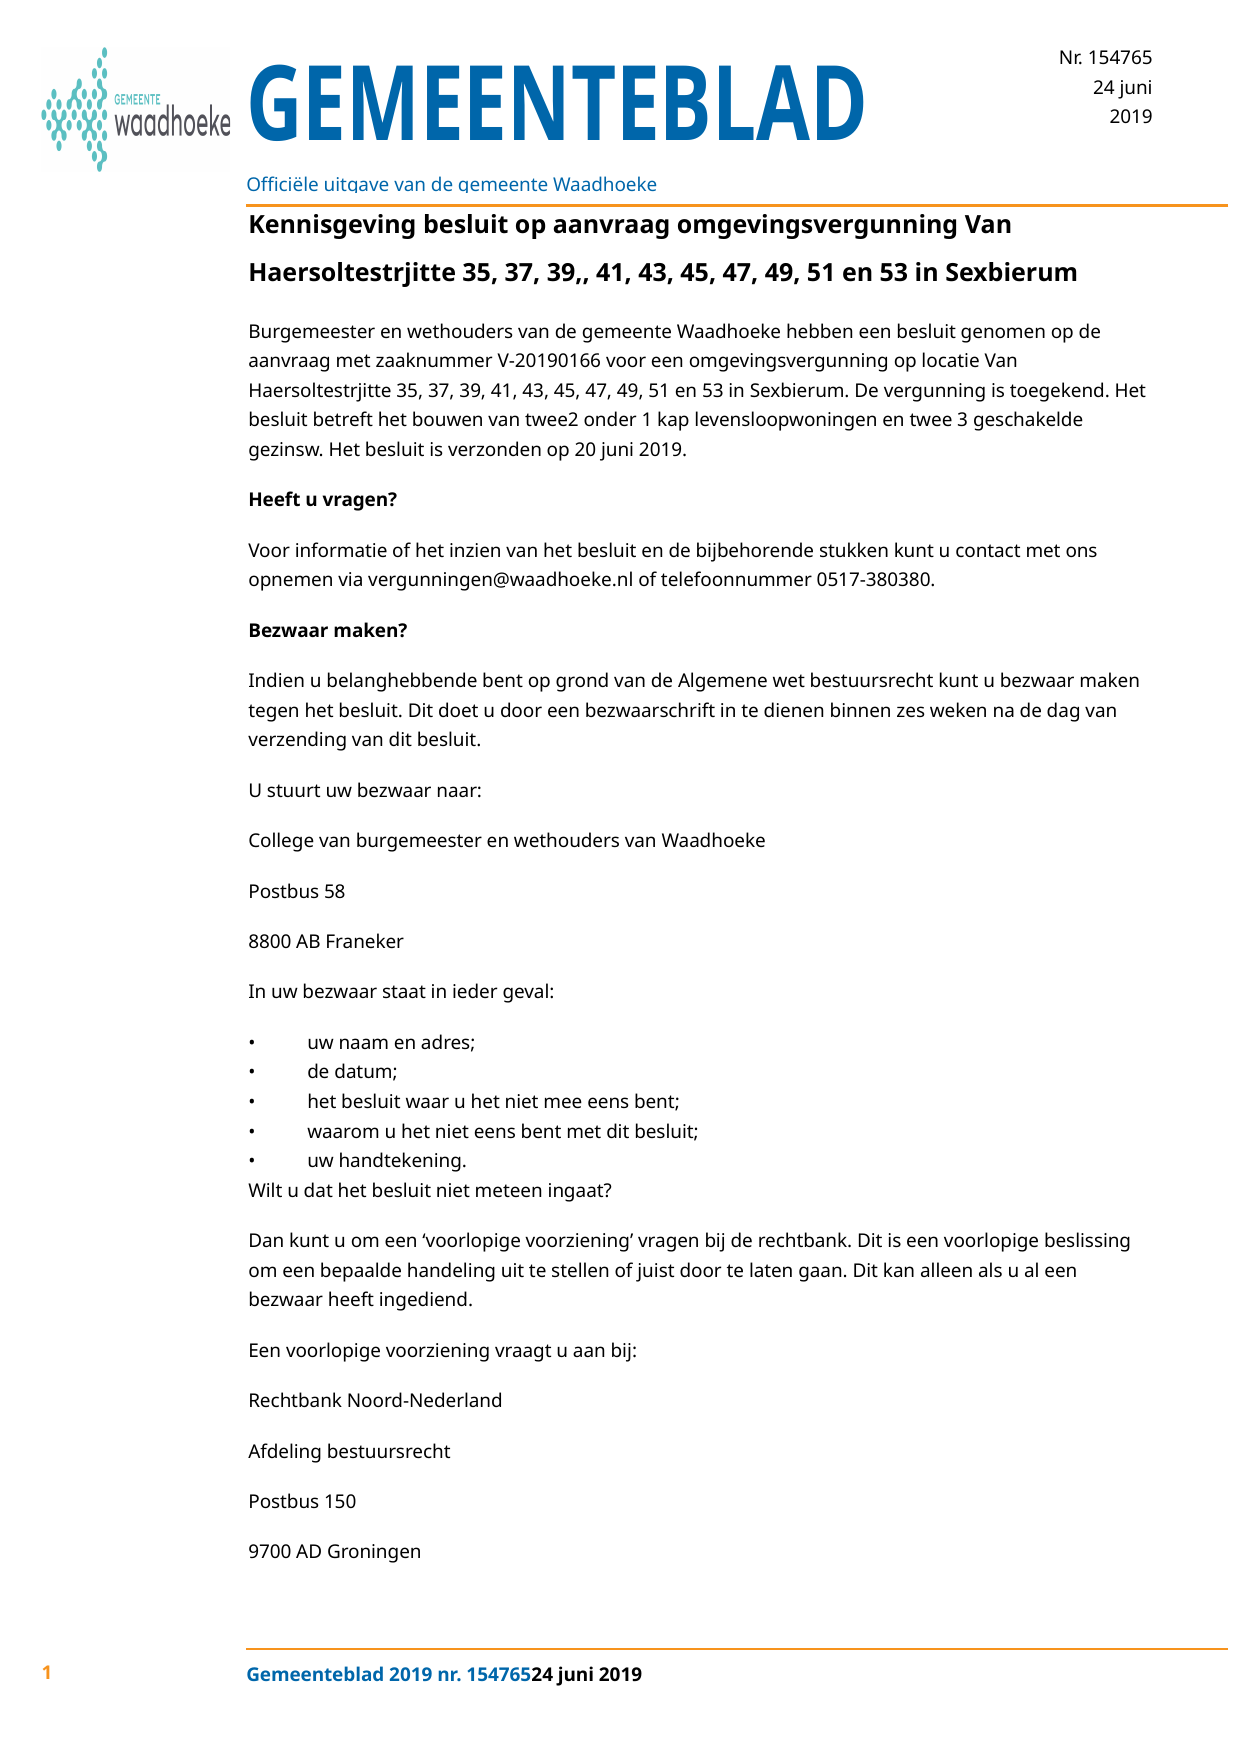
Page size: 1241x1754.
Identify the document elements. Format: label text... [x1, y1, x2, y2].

text Heeft u vragen? [248, 487, 1152, 512]
text In uw bezwaar staat in ieder geval: [248, 979, 1152, 1004]
text Een voorlopige voorziening vraagt u aan bij: [248, 1337, 1152, 1363]
text Postbus 150 [248, 1488, 1152, 1514]
list uw naam en adres; [248, 1029, 1152, 1055]
picture [41, 47, 231, 172]
text Kennisgeving besluit op aanvraag omgevingsvergunning Van Haersoltestrjitte 35, 37, 39,, 41, 43, 45, 47, 49, 51 en 53 in Sexbierum [248, 207, 1152, 288]
text Voor informatie of het inzien van het besluit en de bijbehorende stukken kunt u contact met ons opnemen via vergunningen@waadhoeke.nl of telefoonnummer 0517-380380. [248, 537, 1152, 592]
text Wilt u dat het besluit niet meteen ingaat? [248, 1177, 1152, 1203]
text Afdeling bestuursrecht [248, 1438, 1152, 1464]
text 9700 AD Groningen [248, 1539, 1152, 1564]
text Indien u belanghebbende bent op grond van de Algemene wet bestuursrecht kunt u bezwaar maken tegen het besluit. Dit doet u door een bezwaarschrift in te dienen binnen zes weken na de dag van verzending van dit besluit. [248, 667, 1152, 752]
text 8800 AB Franeker [248, 928, 1152, 954]
text Bezwaar maken? [248, 617, 1152, 643]
list de datum; [248, 1059, 1152, 1084]
text Rechtbank Noord-Nederland [248, 1387, 1152, 1413]
text College van burgemeester en wethouders van Waadhoeke [248, 827, 1152, 853]
list het besluit waar u het niet mee eens bent; [248, 1088, 1152, 1114]
list uw handtekening. [248, 1147, 1152, 1173]
list waarom u het niet eens bent met dit besluit; [248, 1118, 1152, 1144]
text Postbus 58 [248, 878, 1152, 904]
text Dan kunt u om een ‘voorlopige voorziening’ vragen bij de rechtbank. Dit is een voorlopige beslissing om een bepaalde handeling uit te stellen of juist door te laten gaan. Dit kan alleen als u al een bezwaar heeft ingediend. [248, 1227, 1152, 1312]
text Burgemeester en wethouders van de gemeente Waadhoeke hebben een besluit genomen op de aanvraag met zaaknummer V-20190166 voor een omgevingsvergunning op locatie Van Haersoltestrjitte 35, 37, 39, 41, 43, 45, 47, 49, 51 en 53 in Sexbierum. De vergunning is toegekend. Het besluit betreft het bouwen van twee2 onder 1 kap levensloopwoningen en twee 3 geschakelde gezinsw. Het besluit is verzonden op 20 juni 2019. [248, 318, 1152, 462]
text U stuurt uw bezwaar naar: [248, 777, 1152, 803]
